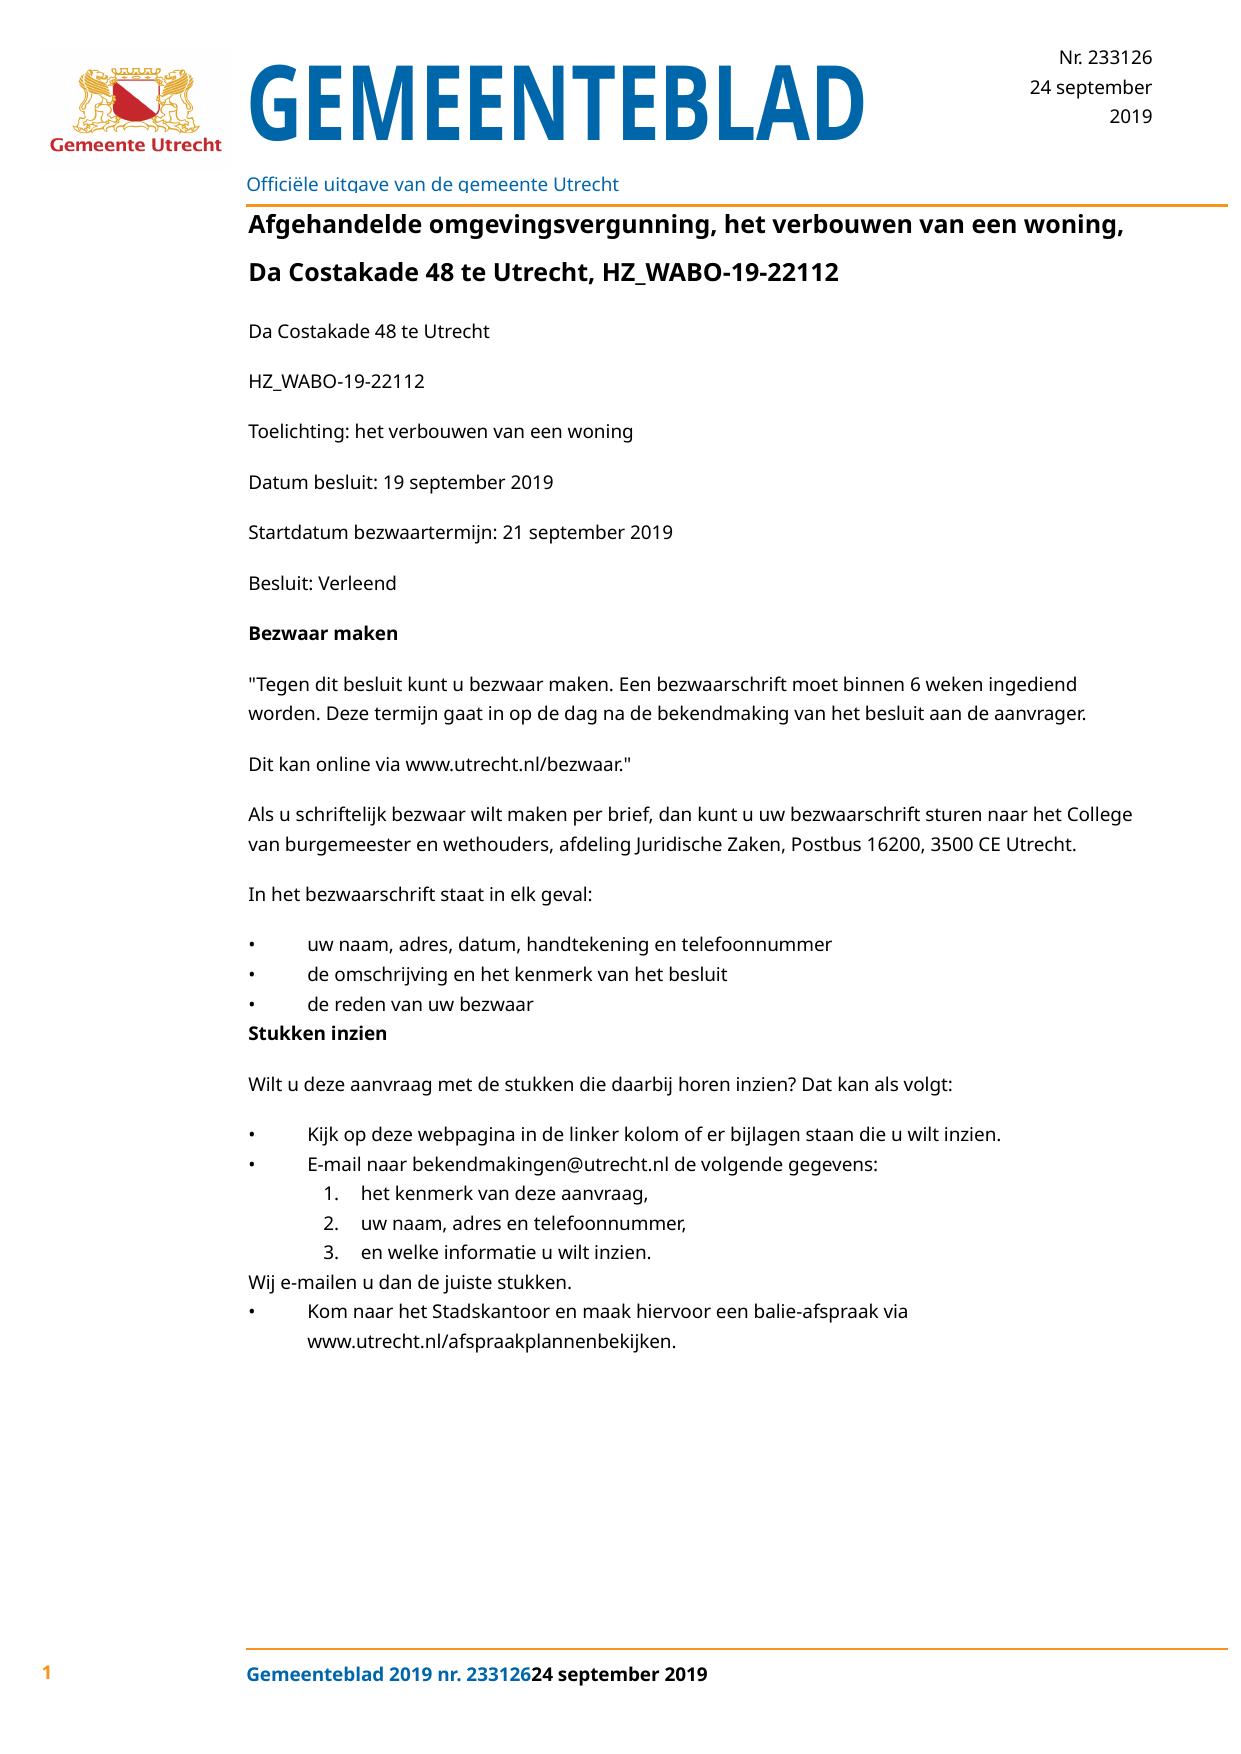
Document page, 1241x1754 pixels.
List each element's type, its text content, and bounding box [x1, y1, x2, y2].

list Kom naar het Stadskantoor en maak hiervoor een balie-afspraak via www.utrecht.nl/afspraakplannenbekijken. [248, 1299, 1152, 1354]
text Wilt u deze aanvraag met de stukken die daarbij horen inzien? Dat kan als volgt: [248, 1071, 1152, 1097]
picture [41, 47, 231, 172]
text Als u schriftelijk bezwaar wilt maken per brief, dan kunt u uw bezwaarschrift sturen naar het College van burgemeester en wethouders, afdeling Juridische Zaken, Postbus 16200, 3500 CE Utrecht. [248, 801, 1152, 857]
text Wij e-mailen u dan de juiste stukken. [248, 1269, 1152, 1295]
text HZ_WABO-19-22112 [248, 368, 1152, 394]
text Da Costakade 48 te Utrecht [248, 318, 1152, 344]
text Toelichting: het verbouwen van een woning [248, 419, 1152, 444]
list de reden van uw bezwaar [248, 991, 1152, 1017]
text "Tegen dit besluit kunt u bezwaar maken. Een bezwaarschrift moet binnen 6 weken ingediend worden. Deze termijn gaat in op de dag na de bekendmaking van het besluit aan de aanvrager. [248, 671, 1152, 726]
text Startdatum bezwaartermijn: 21 september 2019 [248, 519, 1152, 545]
text Stukken inzien [248, 1020, 1152, 1046]
list uw naam, adres en telefoonnummer, [323, 1210, 1152, 1236]
list E-mail naar bekendmakingen@utrecht.nl de volgende gegevens: [248, 1151, 1152, 1177]
list het kenmerk van deze aanvraag, [323, 1180, 1152, 1206]
list de omschrijving en het kenmerk van het besluit [248, 961, 1152, 987]
text In het bezwaarschrift staat in elk geval: [248, 881, 1152, 907]
list en welke informatie u wilt inzien. [323, 1239, 1152, 1265]
text Besluit: Verleend [248, 570, 1152, 596]
list uw naam, adres, datum, handtekening en telefoonnummer [248, 932, 1152, 957]
text Bezwaar maken [248, 620, 1152, 646]
text Dit kan online via www.utrecht.nl/bezwaar." [248, 751, 1152, 777]
list Kijk op deze webpagina in de linker kolom of er bijlagen staan die u wilt inzien. [248, 1121, 1152, 1147]
text Datum besluit: 19 september 2019 [248, 469, 1152, 495]
text Afgehandelde omgevingsvergunning, het verbouwen van een woning, Da Costakade 48 te Utrecht, HZ_WABO-19-22112 [248, 207, 1152, 288]
